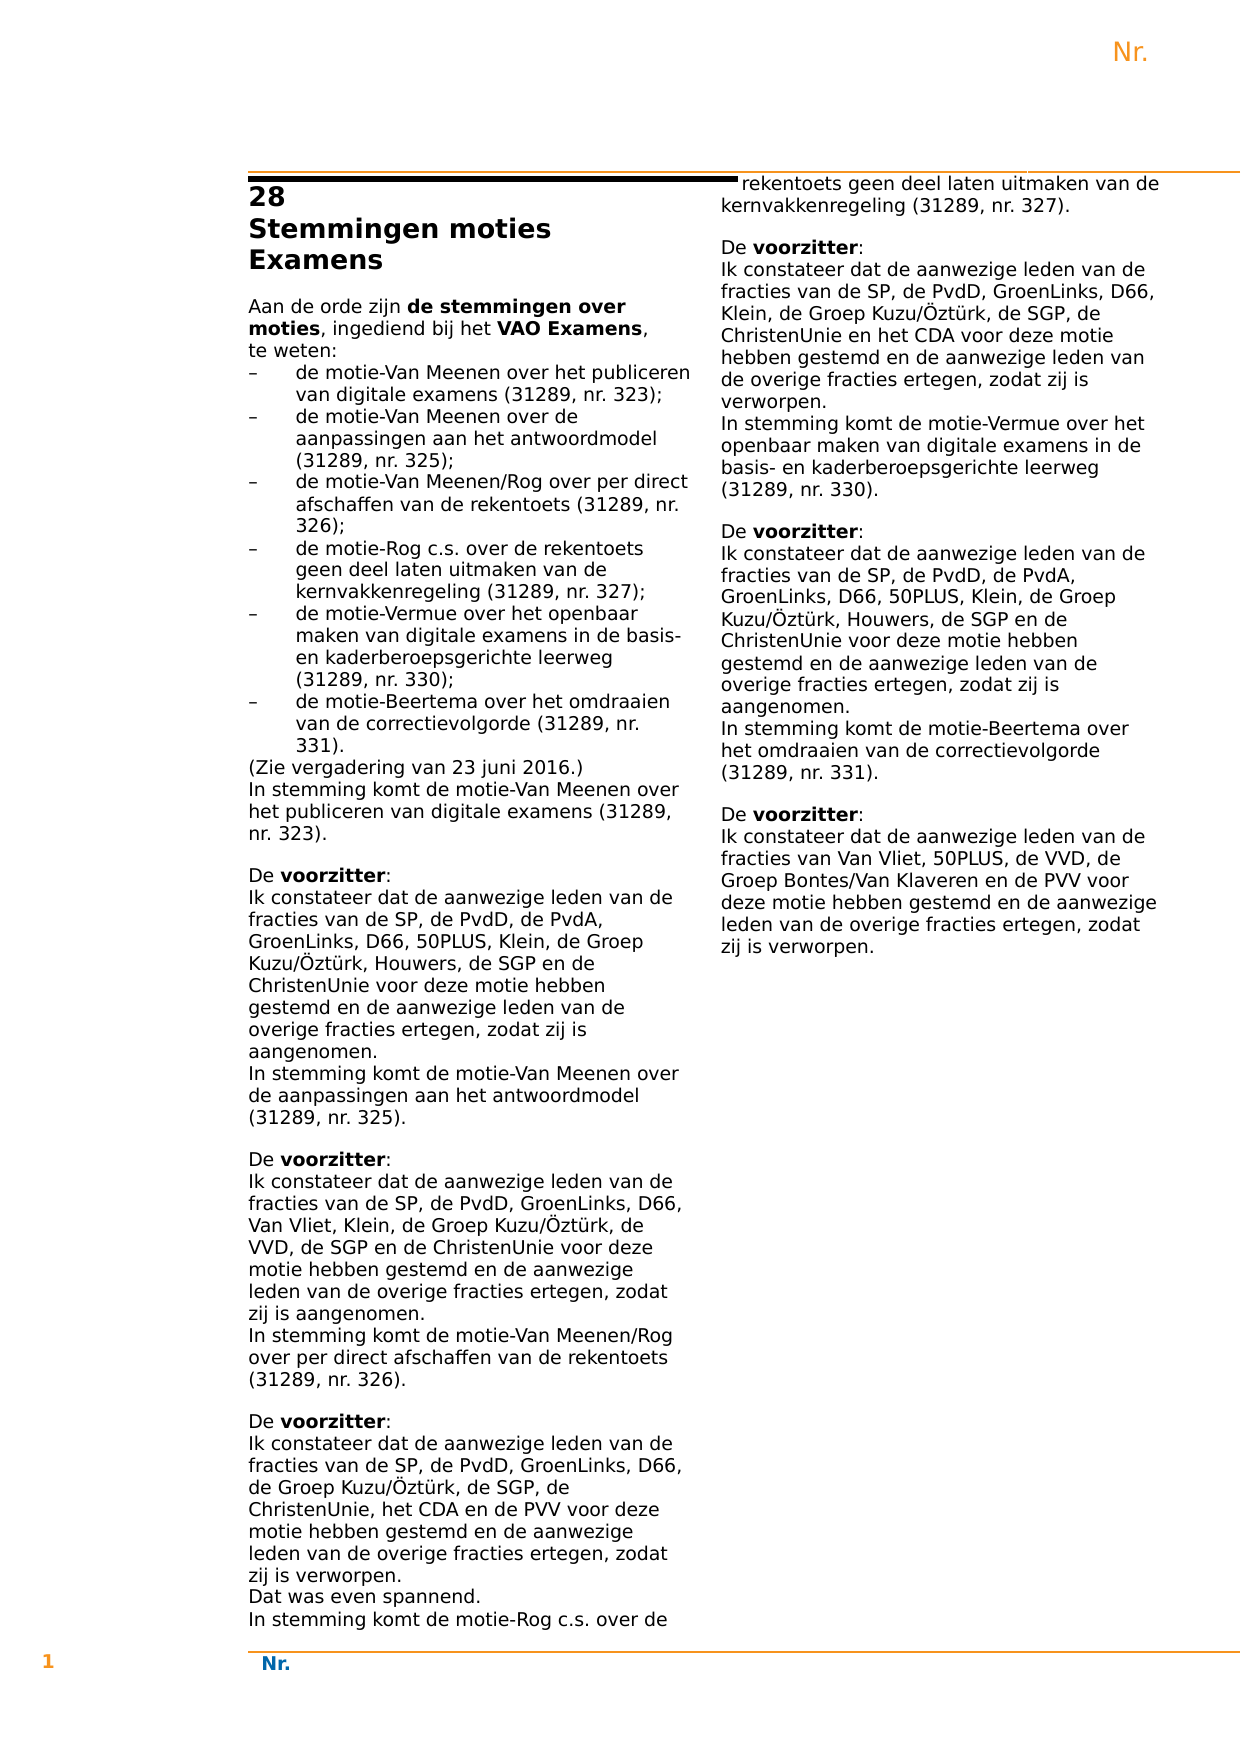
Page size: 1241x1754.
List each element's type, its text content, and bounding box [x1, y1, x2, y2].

list de motie-Van Meenen over de aanpassingen aan het antwoordmodel (31289, nr. 325); [248, 406, 691, 471]
text Aan de orde zijn de stemmingen over moties, ingediend bij het VAO Examens, [248, 296, 691, 339]
text De voorzitter: [721, 237, 1163, 259]
list de motie-Vermue over het openbaar maken van digitale examens in de basis- en kaderberoepsgerichte leerweg (31289, nr. 330); [248, 603, 691, 691]
list de motie-Beertema over het omdraaien van de correctievolgorde (31289, nr. 331). [248, 691, 691, 757]
list de motie-Van Meenen/Rog over per direct afschaffen van de rekentoets (31289, nr. 326); [248, 471, 691, 537]
title 28 Stemmingen moties Examens [248, 182, 691, 276]
text rekentoets geen deel laten uitmaken van de kernvakkenregeling (31289, nr. 327). [721, 173, 1163, 217]
text Ik constateer dat de aanwezige leden van de fracties van de SP, de PvdD, GroenLinks, D66, de Groep Kuzu/Öztürk, de SGP, de ChristenUnie, het CDA en de PVV voor deze motie hebben gestemd en de aanwezige leden van de overige fracties ertegen, zodat zij is verworpen. [248, 1433, 691, 1586]
text Dat was even spannend. [248, 1586, 691, 1608]
text In stemming komt de motie-Rog c.s. over de [248, 1608, 691, 1630]
list de motie-Van Meenen over het publiceren van digitale examens (31289, nr. 323); [248, 362, 691, 406]
text In stemming komt de motie-Vermue over het openbaar maken van digitale examens in de basis- en kaderberoepsgerichte leerweg (31289, nr. 330). [721, 413, 1163, 501]
text Ik constateer dat de aanwezige leden van de fracties van de SP, de PvdD, de PvdA, GroenLinks, D66, 50PLUS, Klein, de Groep Kuzu/Öztürk, Houwers, de SGP en de ChristenUnie voor deze motie hebben gestemd en de aanwezige leden van de overige fracties ertegen, zodat zij is aangenomen. [721, 542, 1163, 718]
text te weten: [248, 339, 691, 362]
text De voorzitter: [721, 804, 1163, 826]
text In stemming komt de motie-Van Meenen over de aanpassingen aan het antwoordmodel (31289, nr. 325). [248, 1063, 691, 1129]
text De voorzitter: [248, 865, 691, 887]
text Ik constateer dat de aanwezige leden van de fracties van de SP, de PvdD, de PvdA, GroenLinks, D66, 50PLUS, Klein, de Groep Kuzu/Öztürk, Houwers, de SGP en de ChristenUnie voor deze motie hebben gestemd en de aanwezige leden van de overige fracties ertegen, zodat zij is aangenomen. [248, 887, 691, 1063]
text De voorzitter: [248, 1149, 691, 1171]
text (Zie vergadering van 23 juni 2016.) [248, 757, 691, 779]
list de motie-Rog c.s. over de rekentoets geen deel laten uitmaken van de kernvakkenregeling (31289, nr. 327); [248, 537, 691, 603]
text In stemming komt de motie-Beertema over het omdraaien van de correctievolgorde (31289, nr. 331). [721, 718, 1163, 784]
text In stemming komt de motie-Van Meenen over het publiceren van digitale examens (31289, nr. 323). [248, 779, 691, 845]
text Ik constateer dat de aanwezige leden van de fracties van de SP, de PvdD, GroenLinks, D66, Van Vliet, Klein, de Groep Kuzu/Öztürk, de VVD, de SGP en de ChristenUnie voor deze motie hebben gestemd en de aanwezige leden van de overige fracties ertegen, zodat zij is aangenomen. [248, 1171, 691, 1325]
text De voorzitter: [248, 1411, 691, 1433]
text Ik constateer dat de aanwezige leden van de fracties van de SP, de PvdD, GroenLinks, D66, Klein, de Groep Kuzu/Öztürk, de SGP, de ChristenUnie en het CDA voor deze motie hebben gestemd en de aanwezige leden van de overige fracties ertegen, zodat zij is verworpen. [721, 259, 1163, 413]
text In stemming komt de motie-Van Meenen/Rog over per direct afschaffen van de rekentoets (31289, nr. 326). [248, 1325, 691, 1391]
text De voorzitter: [721, 521, 1163, 542]
text Ik constateer dat de aanwezige leden van de fracties van Van Vliet, 50PLUS, de VVD, de Groep Bontes/Van Klaveren en de PVV voor deze motie hebben gestemd en de aanwezige leden van de overige fracties ertegen, zodat zij is verworpen. [721, 826, 1163, 958]
